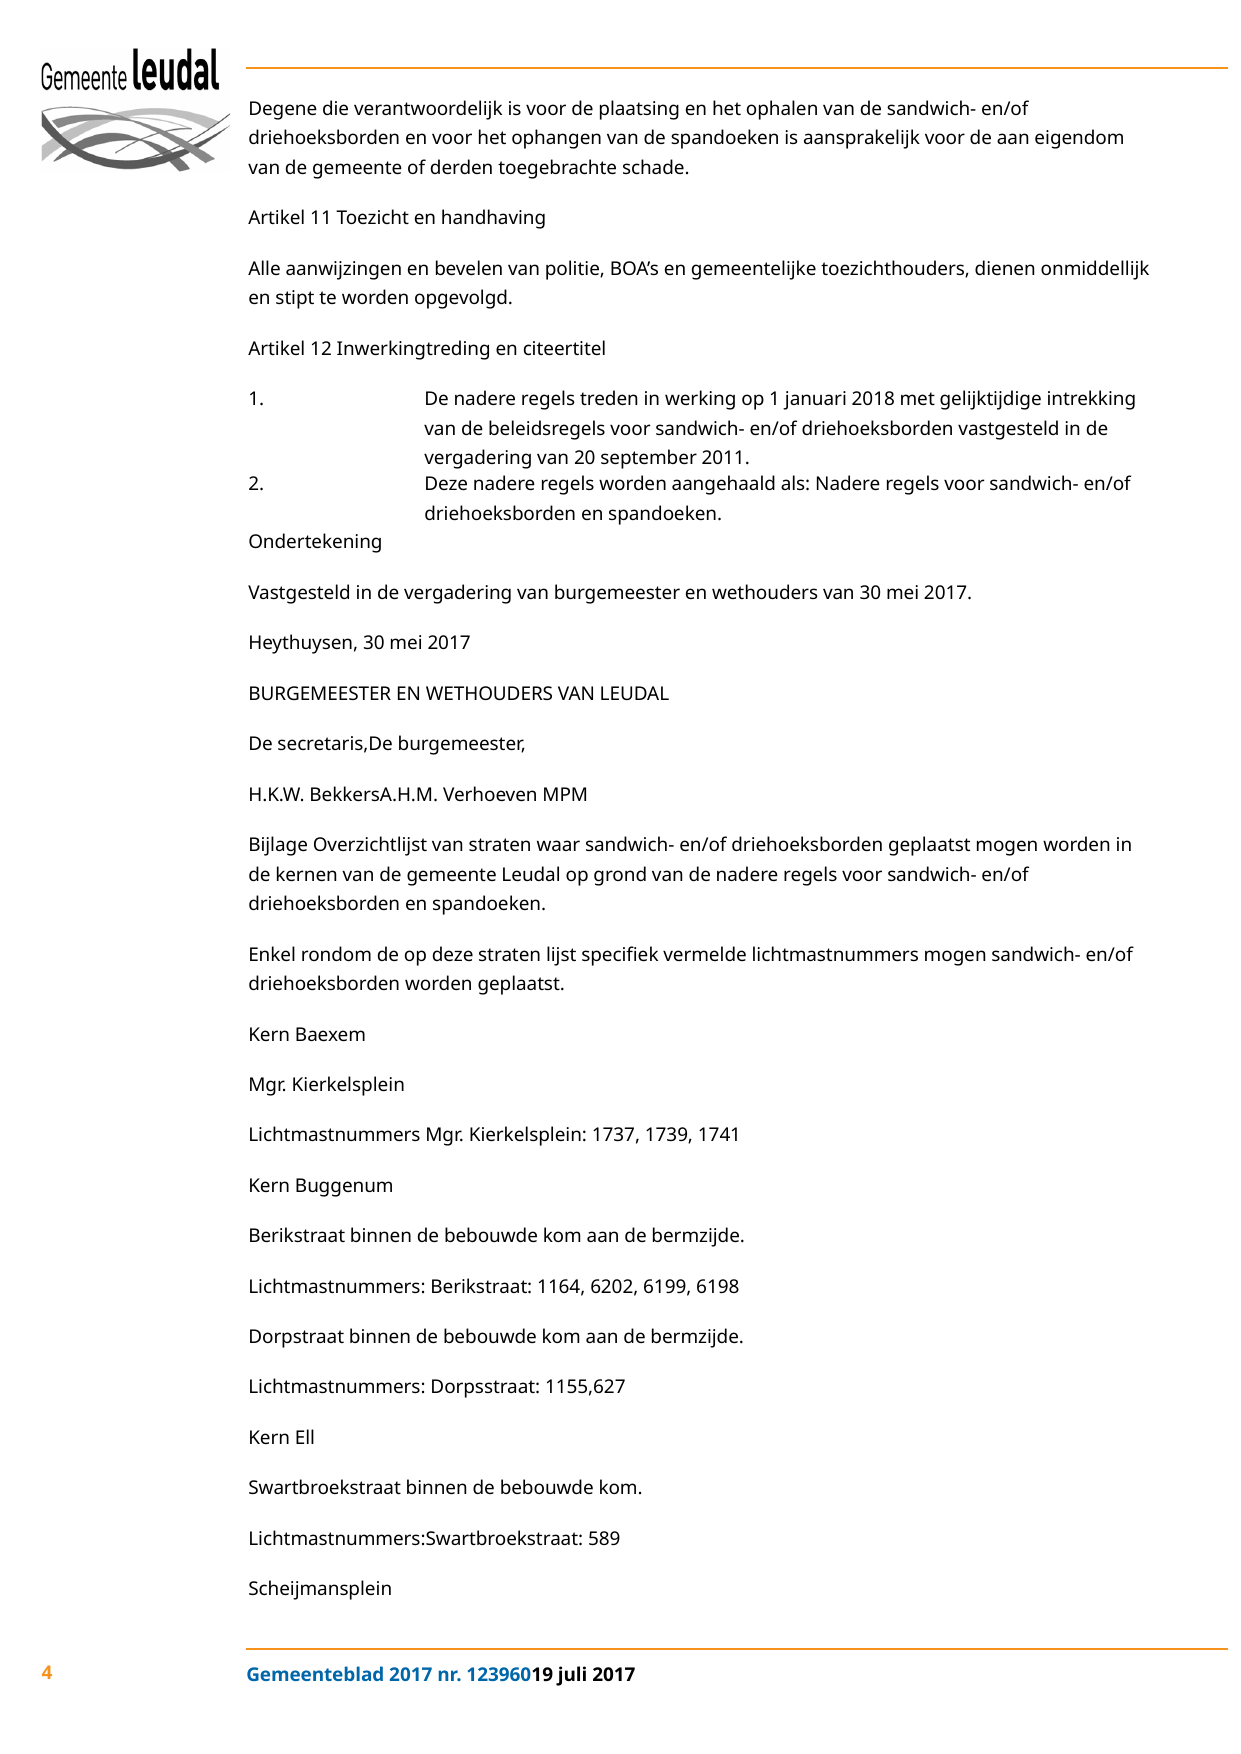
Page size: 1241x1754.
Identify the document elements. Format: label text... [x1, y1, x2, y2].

text Degene die verantwoordelijk is voor de plaatsing en het ophalen van de sandwich- en/of driehoeksborden en voor het ophangen van de spandoeken is aansprakelijk voor de aan eigendom van de gemeente of derden toegebrachte schade. [248, 95, 1152, 180]
text Enkel rondom de op deze straten lijst specifiek vermelde lichtmastnummers mogen sandwich- en/of driehoeksborden worden geplaatst. [248, 941, 1152, 996]
text Lichtmastnummers:Swartbroekstraat: 589 [248, 1525, 1152, 1551]
text Kern Buggenum [248, 1172, 1152, 1198]
text Kern Baexem [248, 1021, 1152, 1047]
text Vastgesteld in de vergadering van burgemeester en wethouders van 30 mei 2017. [248, 579, 1152, 605]
text Mgr. Kierkelsplein [248, 1071, 1152, 1097]
text Dorpstraat binnen de bebouwde kom aan de bermzijde. [248, 1323, 1152, 1349]
text Scheijmansplein [248, 1575, 1152, 1601]
text Alle aanwijzingen en bevelen van politie, BOA’s en gemeentelijke toezichthouders, dienen onmiddellijk en stipt te worden opgevolgd. [248, 255, 1152, 310]
text Lichtmastnummers: Dorpsstraat: 1155,627 [248, 1374, 1152, 1399]
text Kern Ell [248, 1424, 1152, 1450]
text Berikstraat binnen de bebouwde kom aan de bermzijde. [248, 1222, 1152, 1248]
text H.K.W. BekkersA.H.M. Verhoeven MPM [248, 781, 1152, 807]
text Heythuysen, 30 mei 2017 [248, 629, 1152, 655]
text Artikel 11 Toezicht en handhaving [248, 204, 1152, 230]
picture [41, 47, 231, 172]
text De secretaris,De burgemeester, [248, 730, 1152, 756]
text Ondertekening [248, 529, 1152, 554]
table_header De nadere regels treden in werking op 1 januari 2018 met gelijktijdige intrekking van de beleidsregels voor sandwich- en/of driehoeksborden vastgesteld in de vergadering van 20 september 2011. [424, 385, 1152, 470]
table_cell 2. [248, 470, 424, 526]
table_cell Deze nadere regels worden aangehaald als: Nadere regels voor sandwich- en/of driehoeksborden en spandoeken. [424, 470, 1152, 526]
text Artikel 12 Inwerkingtreding en citeertitel [248, 335, 1152, 361]
text BURGEMEESTER EN WETHOUDERS VAN LEUDAL [248, 680, 1152, 706]
table_header 1. [248, 385, 424, 470]
text Bijlage Overzichtlijst van straten waar sandwich- en/of driehoeksborden geplaatst mogen worden in de kernen van de gemeente Leudal op grond van de nadere regels voor sandwich- en/of driehoeksborden en spandoeken. [248, 831, 1152, 916]
text Lichtmastnummers Mgr. Kierkelsplein: 1737, 1739, 1741 [248, 1122, 1152, 1147]
text Lichtmastnummers: Berikstraat: 1164, 6202, 6199, 6198 [248, 1273, 1152, 1299]
text Swartbroekstraat binnen de bebouwde kom. [248, 1474, 1152, 1500]
